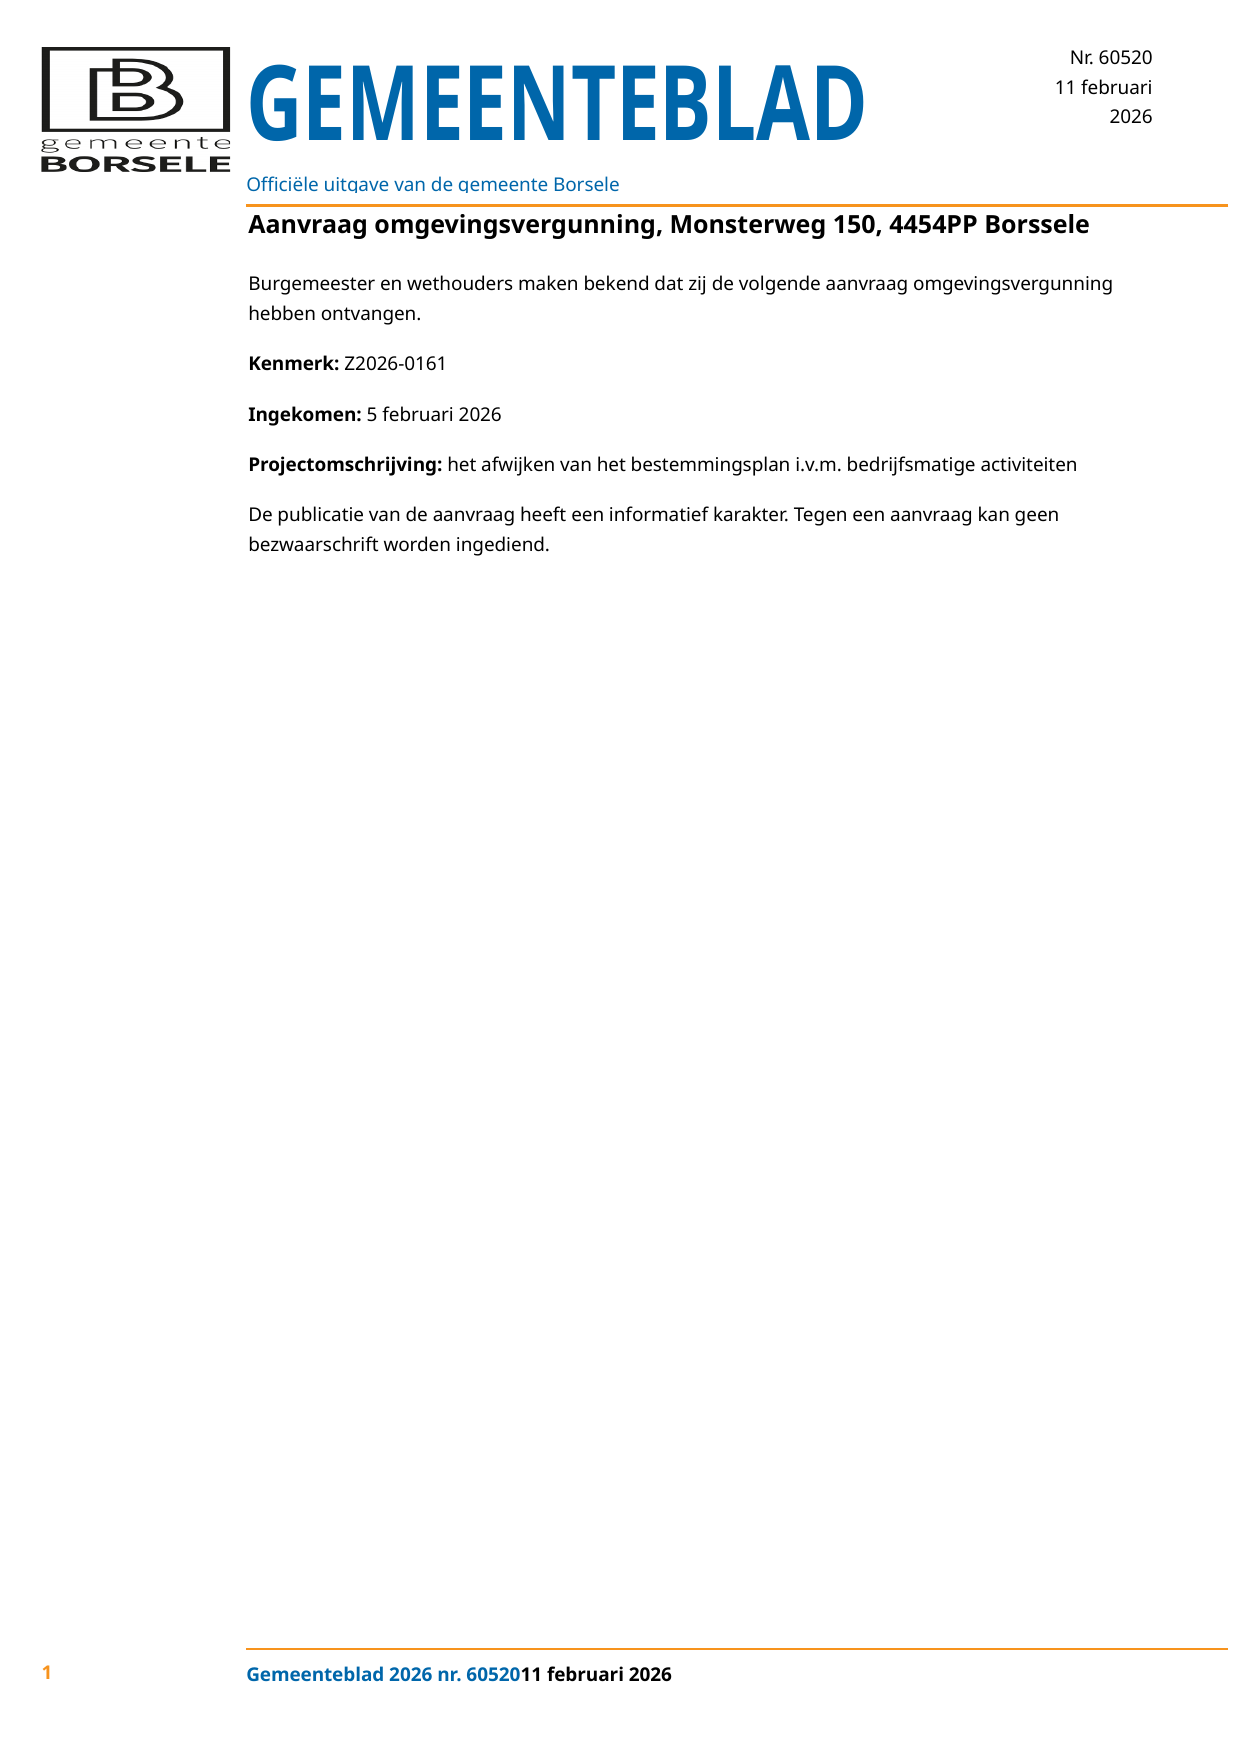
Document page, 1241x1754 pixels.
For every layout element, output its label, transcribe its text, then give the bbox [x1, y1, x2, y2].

text Ingekomen: 5 februari 2026 [248, 401, 1152, 426]
text De publicatie van de aanvraag heeft een informatief karakter. Tegen een aanvraag kan geen bezwaarschrift worden ingediend. [248, 502, 1152, 557]
picture [41, 47, 231, 172]
text Burgemeester en wethouders maken bekend dat zij de volgende aanvraag omgevingsvergunning hebben ontvangen. [248, 270, 1152, 326]
text Aanvraag omgevingsvergunning, Monsterweg 150, 4454PP Borssele [248, 207, 1152, 241]
text Kenmerk: Z2026-0161 [248, 350, 1152, 376]
text Projectomschrijving: het afwijken van het bestemmingsplan i.v.m. bedrijfsmatige activiteiten [248, 451, 1152, 477]
